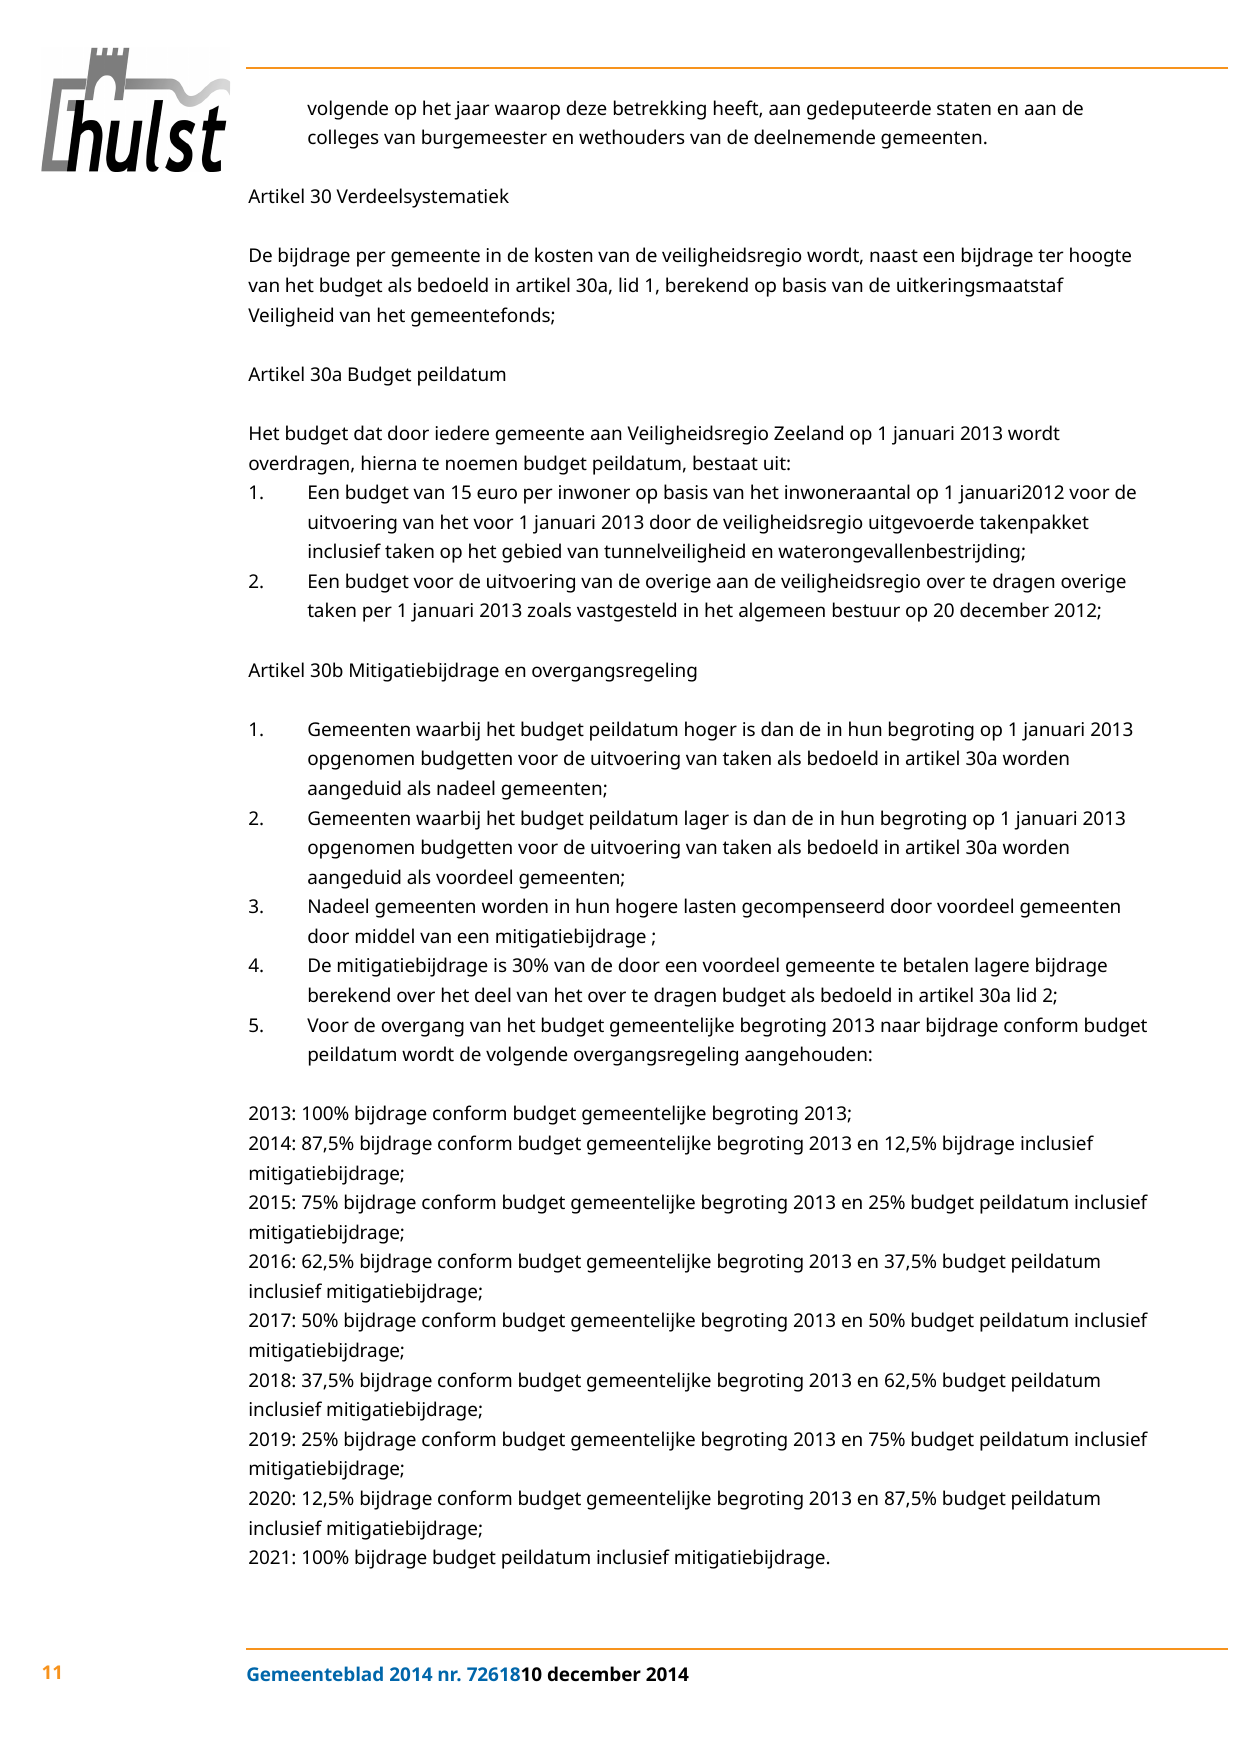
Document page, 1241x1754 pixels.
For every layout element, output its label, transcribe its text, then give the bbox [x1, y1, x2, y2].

text 2018: 37,5% bijdrage conform budget gemeentelijke begroting 2013 en 62,5% budget peildatum inclusief mitigatiebijdrage; [248, 1367, 1152, 1422]
text 2015: 75% bijdrage conform budget gemeentelijke begroting 2013 en 25% budget peildatum inclusief mitigatiebijdrage; [248, 1189, 1152, 1245]
list Voor de overgang van het budget gemeentelijke begroting 2013 naar bijdrage conform budget peildatum wordt de volgende overgangsregeling aangehouden: [248, 1012, 1152, 1067]
text Het budget dat door iedere gemeente aan Veiligheidsregio Zeeland op 1 januari 2013 wordt overdragen, hierna te noemen budget peildatum, bestaat uit: [248, 420, 1152, 476]
text Artikel 30a Budget peildatum [248, 361, 1152, 387]
text Artikel 30b Mitigatiebijdrage en overgangsregeling [248, 657, 1152, 683]
list volgende op het jaar waarop deze betrekking heeft, aan gedeputeerde staten en aan de colleges van burgemeester en wethouders van de deelnemende gemeenten. [248, 95, 1152, 150]
list Gemeenten waarbij het budget peildatum lager is dan de in hun begroting op 1 januari 2013 opgenomen budgetten voor de uitvoering van taken als bedoeld in artikel 30a worden aangeduid als voordeel gemeenten; [248, 805, 1152, 890]
text 2017: 50% bijdrage conform budget gemeentelijke begroting 2013 en 50% budget peildatum inclusief mitigatiebijdrage; [248, 1308, 1152, 1363]
text 2019: 25% bijdrage conform budget gemeentelijke begroting 2013 en 75% budget peildatum inclusief mitigatiebijdrage; [248, 1426, 1152, 1481]
picture [41, 47, 231, 172]
text 2020: 12,5% bijdrage conform budget gemeentelijke begroting 2013 en 87,5% budget peildatum inclusief mitigatiebijdrage; [248, 1485, 1152, 1541]
text 2016: 62,5% bijdrage conform budget gemeentelijke begroting 2013 en 37,5% budget peildatum inclusief mitigatiebijdrage; [248, 1248, 1152, 1304]
text 2021: 100% bijdrage budget peildatum inclusief mitigatiebijdrage. [248, 1544, 1152, 1570]
list Nadeel gemeenten worden in hun hogere lasten gecompenseerd door voordeel gemeenten door middel van een mitigatiebijdrage ; [248, 893, 1152, 949]
text Artikel 30 Verdeelsystematiek [248, 183, 1152, 209]
text 2014: 87,5% bijdrage conform budget gemeentelijke begroting 2013 en 12,5% bijdrage inclusief mitigatiebijdrage; [248, 1130, 1152, 1186]
list Een budget van 15 euro per inwoner op basis van het inwoneraantal op 1 januari2012 voor de uitvoering van het voor 1 januari 2013 door de veiligheidsregio uitgevoerde takenpakket inclusief taken op het gebied van tunnelveiligheid en waterongevallenbestrijding; [248, 479, 1152, 564]
list Gemeenten waarbij het budget peildatum hoger is dan de in hun begroting op 1 januari 2013 opgenomen budgetten voor de uitvoering van taken als bedoeld in artikel 30a worden aangeduid als nadeel gemeenten; [248, 716, 1152, 801]
list De mitigatiebijdrage is 30% van de door een voordeel gemeente te betalen lagere bijdrage berekend over het deel van het over te dragen budget als bedoeld in artikel 30a lid 2; [248, 953, 1152, 1008]
text De bijdrage per gemeente in de kosten van de veiligheidsregio wordt, naast een bijdrage ter hoogte van het budget als bedoeld in artikel 30a, lid 1, berekend op basis van de uitkeringsmaatstaf Veiligheid van het gemeentefonds; [248, 243, 1152, 328]
list Een budget voor de uitvoering van de overige aan de veiligheidsregio over te dragen overige taken per 1 januari 2013 zoals vastgesteld in het algemeen bestuur op 20 december 2012; [248, 568, 1152, 623]
text 2013: 100% bijdrage conform budget gemeentelijke begroting 2013; [248, 1101, 1152, 1126]
